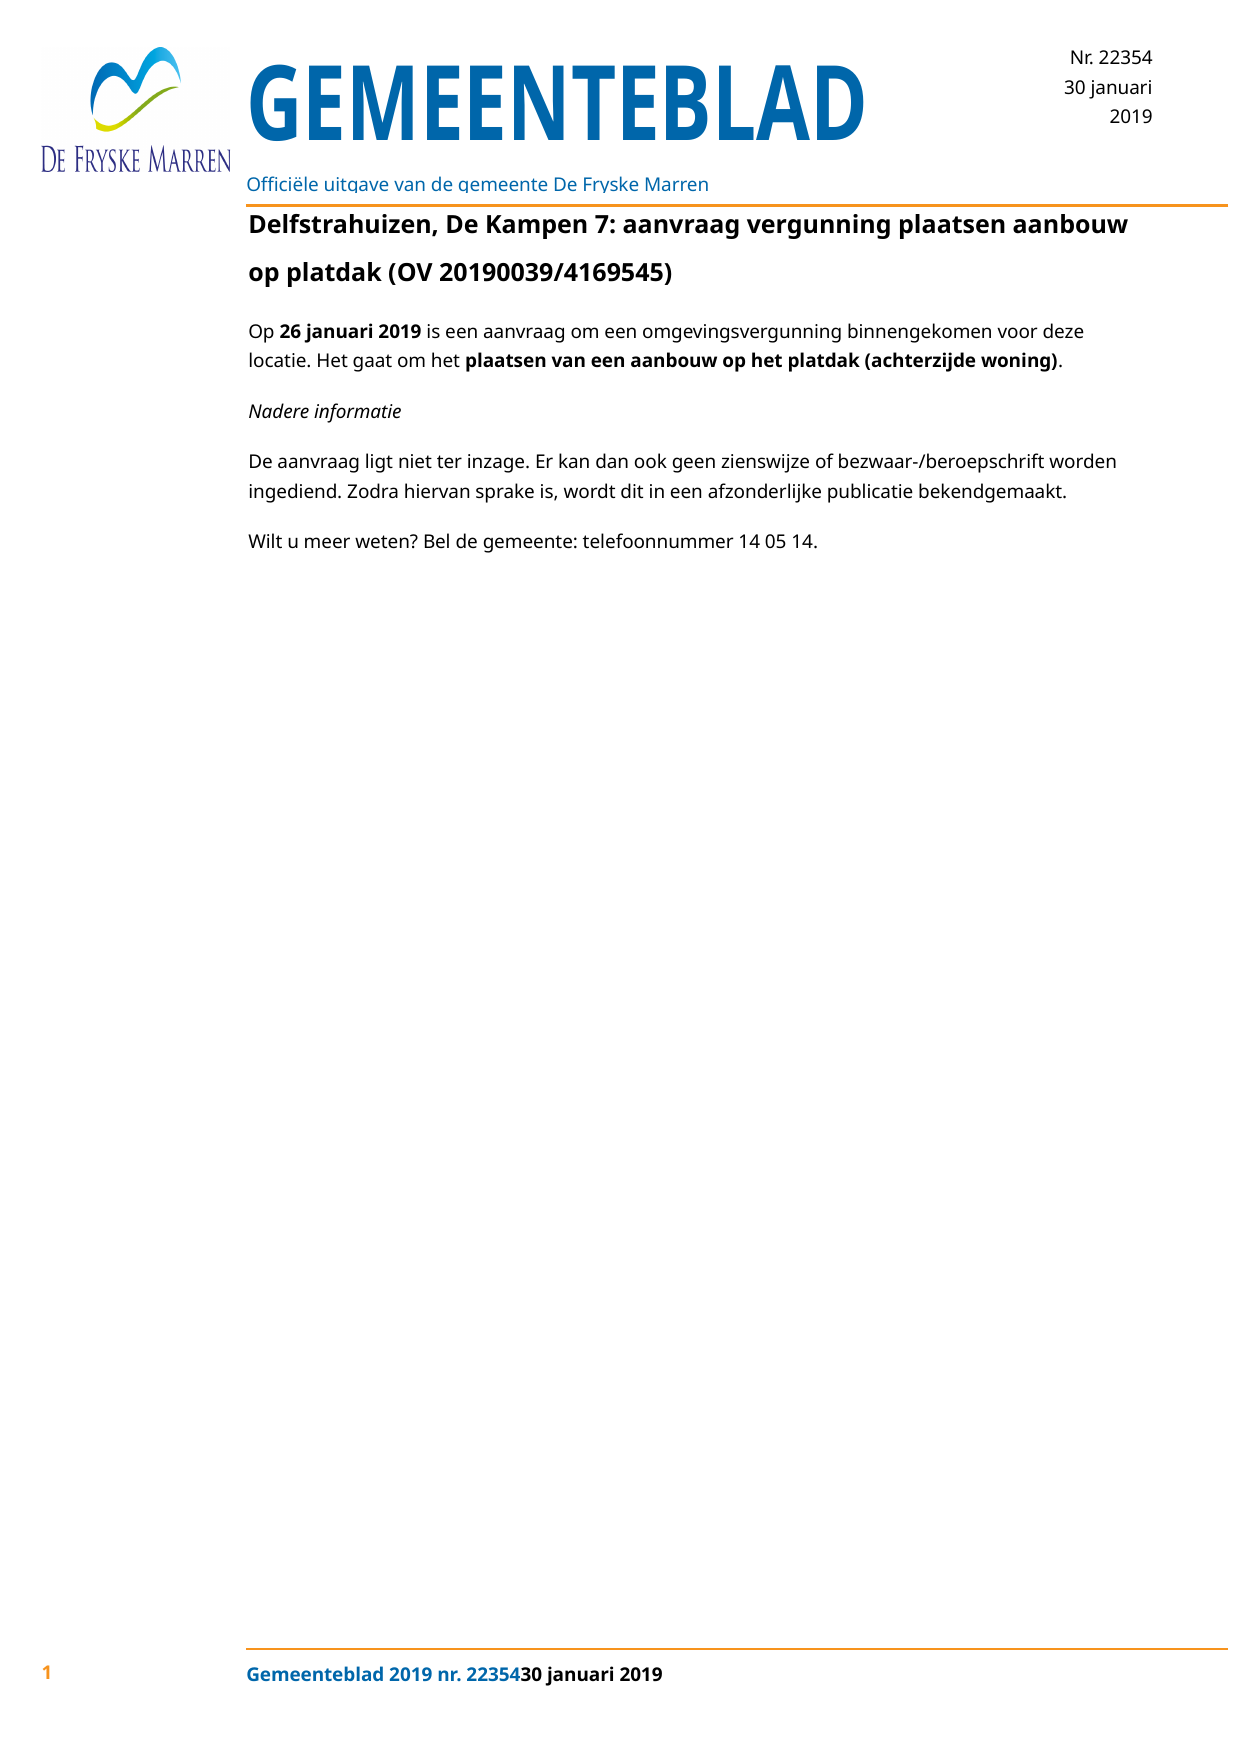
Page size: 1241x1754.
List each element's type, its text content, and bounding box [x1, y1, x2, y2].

text Delfstrahuizen, De Kampen 7: aanvraag vergunning plaatsen aanbouw op platdak (OV 20190039/4169545) [248, 207, 1152, 288]
text Wilt u meer weten? Bel de gemeente: telefoonnummer 14 05 14. [248, 528, 1152, 554]
text Op 26 januari 2019 is een aanvraag om een omgevingsvergunning binnengekomen voor deze locatie. Het gaat om het plaatsen van een aanbouw op het platdak (achterzijde woning). [248, 318, 1152, 373]
text Nadere informatie [248, 398, 1152, 424]
picture [41, 47, 231, 172]
text De aanvraag ligt niet ter inzage. Er kan dan ook geen zienswijze of bezwaar-/beroepschrift worden ingediend. Zodra hiervan sprake is, wordt dit in een afzonderlijke publicatie bekendgemaakt. [248, 448, 1152, 504]
